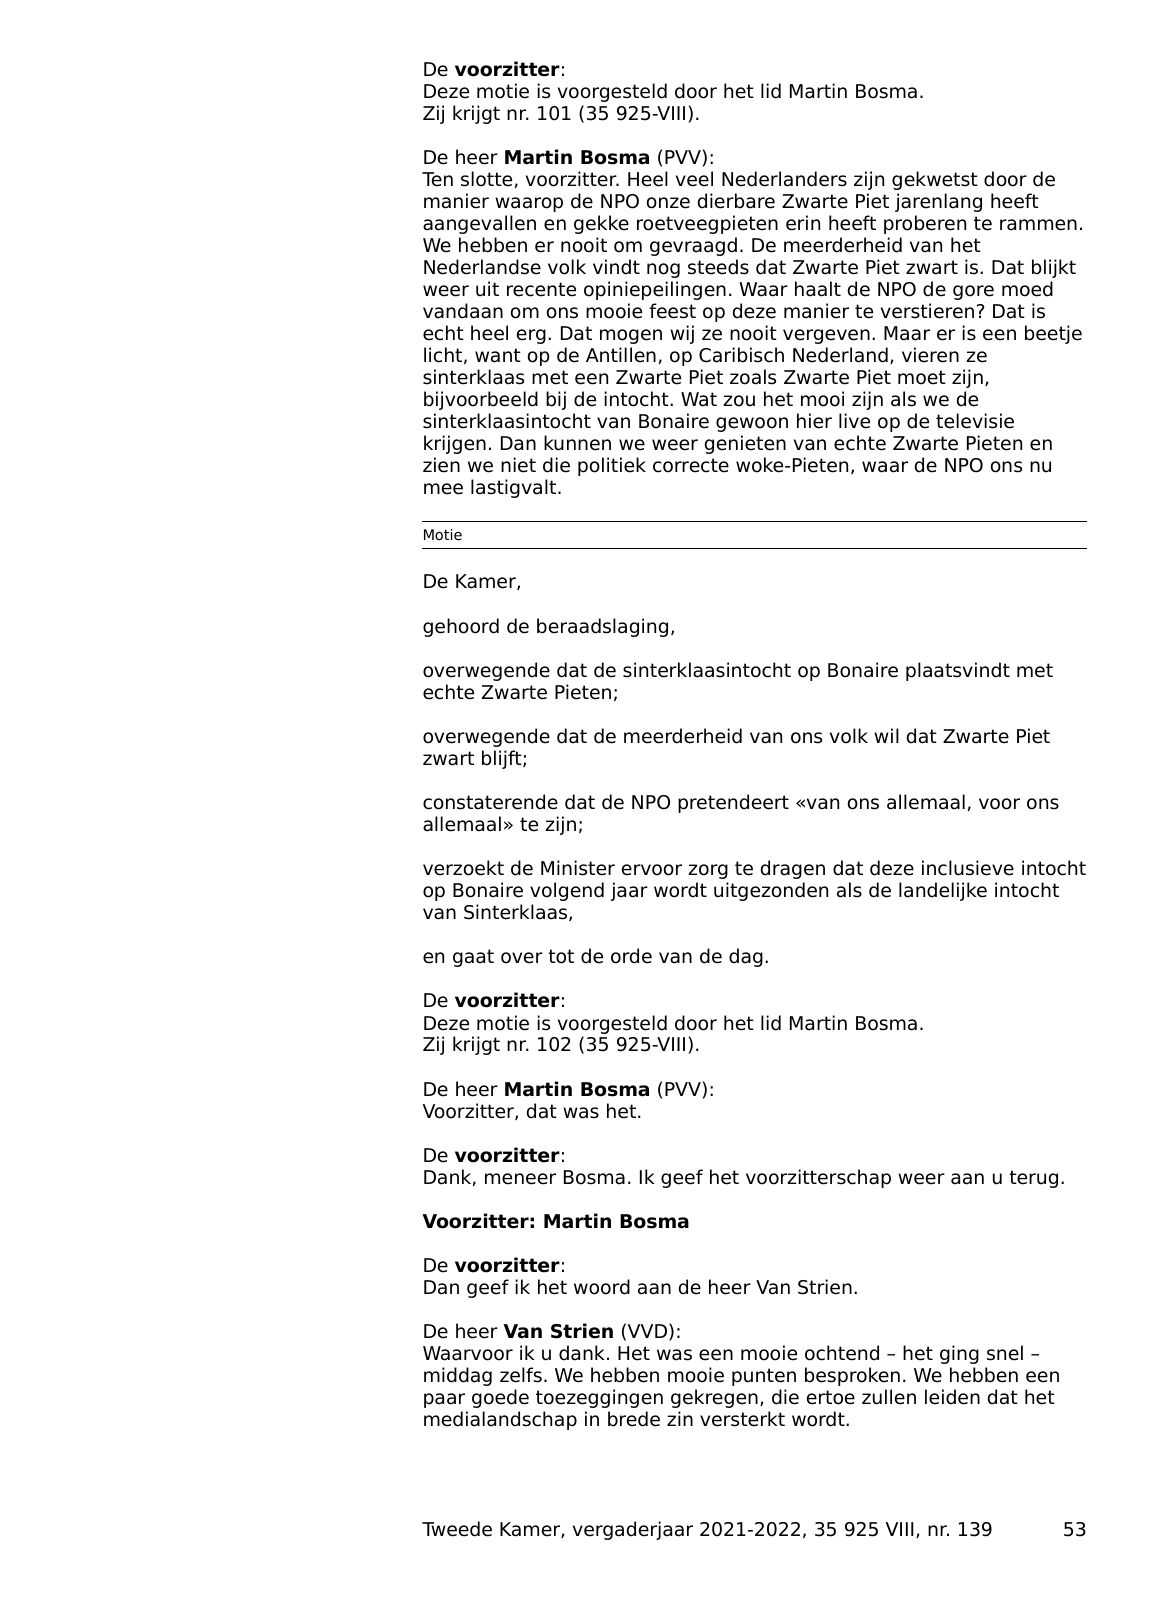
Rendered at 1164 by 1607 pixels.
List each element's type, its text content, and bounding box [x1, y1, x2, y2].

table_header Motie [422, 522, 1087, 548]
text constaterende dat de NPO pretendeert «van ons allemaal, voor ons allemaal» te zijn; [422, 792, 1087, 836]
text Ten slotte, voorzitter. Heel veel Nederlanders zijn gekwetst door de manier waarop de NPO onze dierbare Zwarte Piet jarenlang heeft aangevallen en gekke roetveegpieten erin heeft proberen te rammen. We hebben er nooit om gevraagd. De meerderheid van het Nederlandse volk vindt nog steeds dat Zwarte Piet zwart is. Dat blijkt weer uit recente opiniepeilingen. Waar haalt de NPO de gore moed vandaan om ons mooie feest op deze manier te verstieren? Dat is echt heel erg. Dat mogen wij ze nooit vergeven. Maar er is een beetje licht, want op de Antillen, op Caribisch Nederland, vieren ze sinterklaas met een Zwarte Piet zoals Zwarte Piet moet zijn, bijvoorbeeld bij de intocht. Wat zou het mooi zijn als we de sinterklaasintocht van Bonaire gewoon hier live op de televisie krijgen. Dan kunnen we weer genieten van echte Zwarte Pieten en zien we niet die politiek correcte woke-Pieten, waar de NPO ons nu mee lastigvalt. [422, 169, 1087, 499]
text Waarvoor ik u dank. Het was een mooie ochtend – het ging snel – middag zelfs. We hebben mooie punten besproken. We hebben een paar goede toezeggingen gekregen, die ertoe zullen leiden dat het medialandschap in brede zin versterkt wordt. [422, 1343, 1087, 1431]
text Voorzitter, dat was het. [422, 1101, 1087, 1122]
text De Kamer, [422, 571, 1087, 593]
text Voorzitter: Martin Bosma [422, 1211, 1087, 1233]
text Zij krijgt nr. 101 (35 925-VIII). [422, 103, 1087, 125]
text verzoekt de Minister ervoor zorg te dragen dat deze inclusieve intocht op Bonaire volgend jaar wordt uitgezonden als de landelijke intocht van Sinterklaas, [422, 858, 1087, 924]
text Dank, meneer Bosma. Ik geef het voorzitterschap weer aan u terug. [422, 1167, 1087, 1189]
text overwegende dat de meerderheid van ons volk wil dat Zwarte Piet zwart blijft; [422, 726, 1087, 770]
text en gaat over tot de orde van de dag. [422, 946, 1087, 968]
text De heer Martin Bosma (PVV): [422, 147, 1087, 169]
text Deze motie is voorgesteld door het lid Martin Bosma. [422, 1012, 1087, 1034]
text De voorzitter: [422, 59, 1087, 81]
text De heer Van Strien (VVD): [422, 1321, 1087, 1343]
text De voorzitter: [422, 990, 1087, 1012]
text De heer Martin Bosma (PVV): [422, 1078, 1087, 1101]
text Zij krijgt nr. 102 (35 925-VIII). [422, 1034, 1087, 1056]
text overwegende dat de sinterklaasintocht op Bonaire plaatsvindt met echte Zwarte Pieten; [422, 660, 1087, 704]
text Deze motie is voorgesteld door het lid Martin Bosma. [422, 81, 1087, 103]
text De voorzitter: [422, 1145, 1087, 1167]
text De voorzitter: [422, 1255, 1087, 1277]
text Dan geef ik het woord aan de heer Van Strien. [422, 1277, 1087, 1299]
text gehoord de beraadslaging, [422, 616, 1087, 637]
